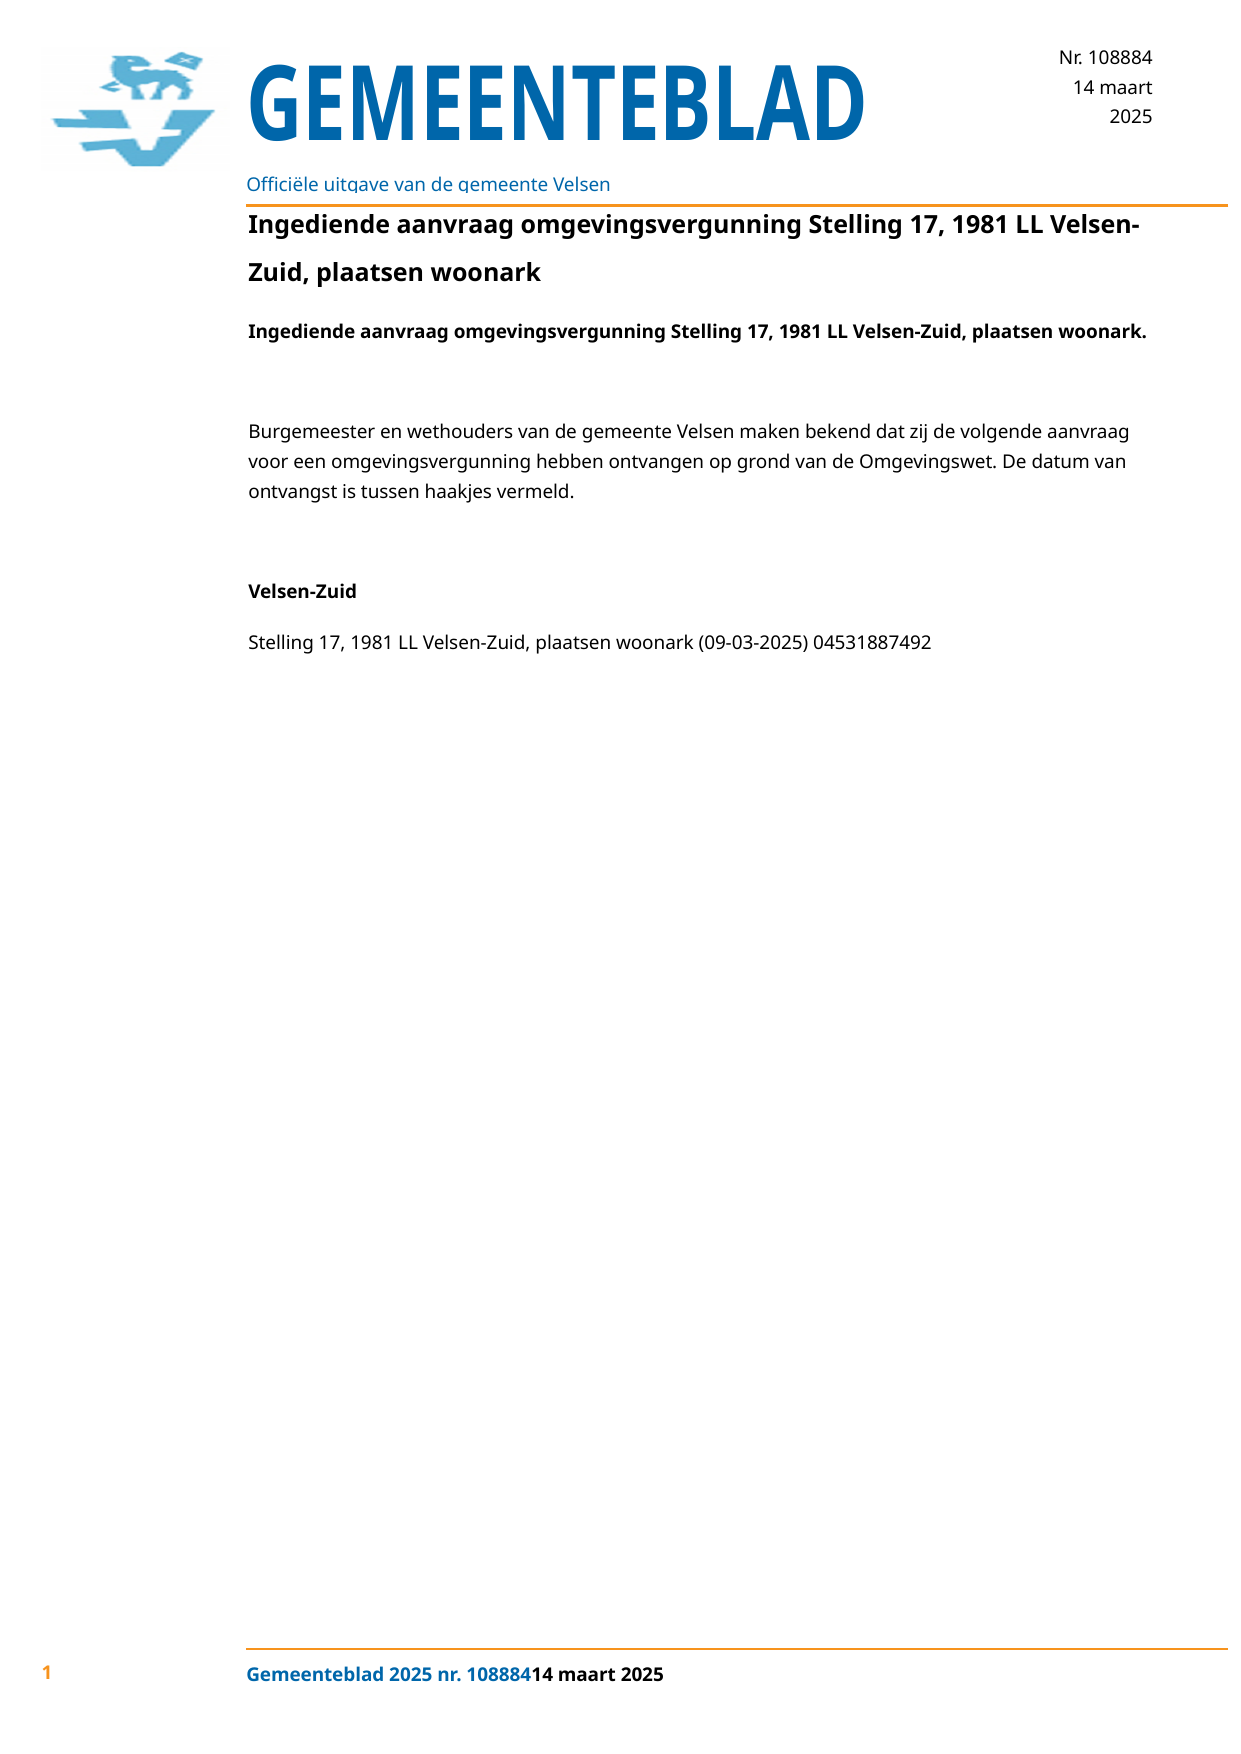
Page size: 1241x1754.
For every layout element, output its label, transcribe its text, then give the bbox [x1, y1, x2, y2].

text Burgemeester en wethouders van de gemeente Velsen maken bekend dat zij de volgende aanvraag voor een omgevingsvergunning hebben ontvangen op grond van de Omgevingswet. De datum van ontvangst is tussen haakjes vermeld. [248, 419, 1152, 504]
text Stelling 17, 1981 LL Velsen-Zuid, plaatsen woonark (09-03-2025) 04531887492 [248, 629, 1152, 655]
text Ingediende aanvraag omgevingsvergunning Stelling 17, 1981 LL Velsen-Zuid, plaatsen woonark. [248, 318, 1152, 344]
text Velsen-Zuid [248, 579, 1152, 604]
text Ingediende aanvraag omgevingsvergunning Stelling 17, 1981 LL Velsen-Zuid, plaatsen woonark [248, 207, 1152, 288]
picture [41, 47, 231, 172]
